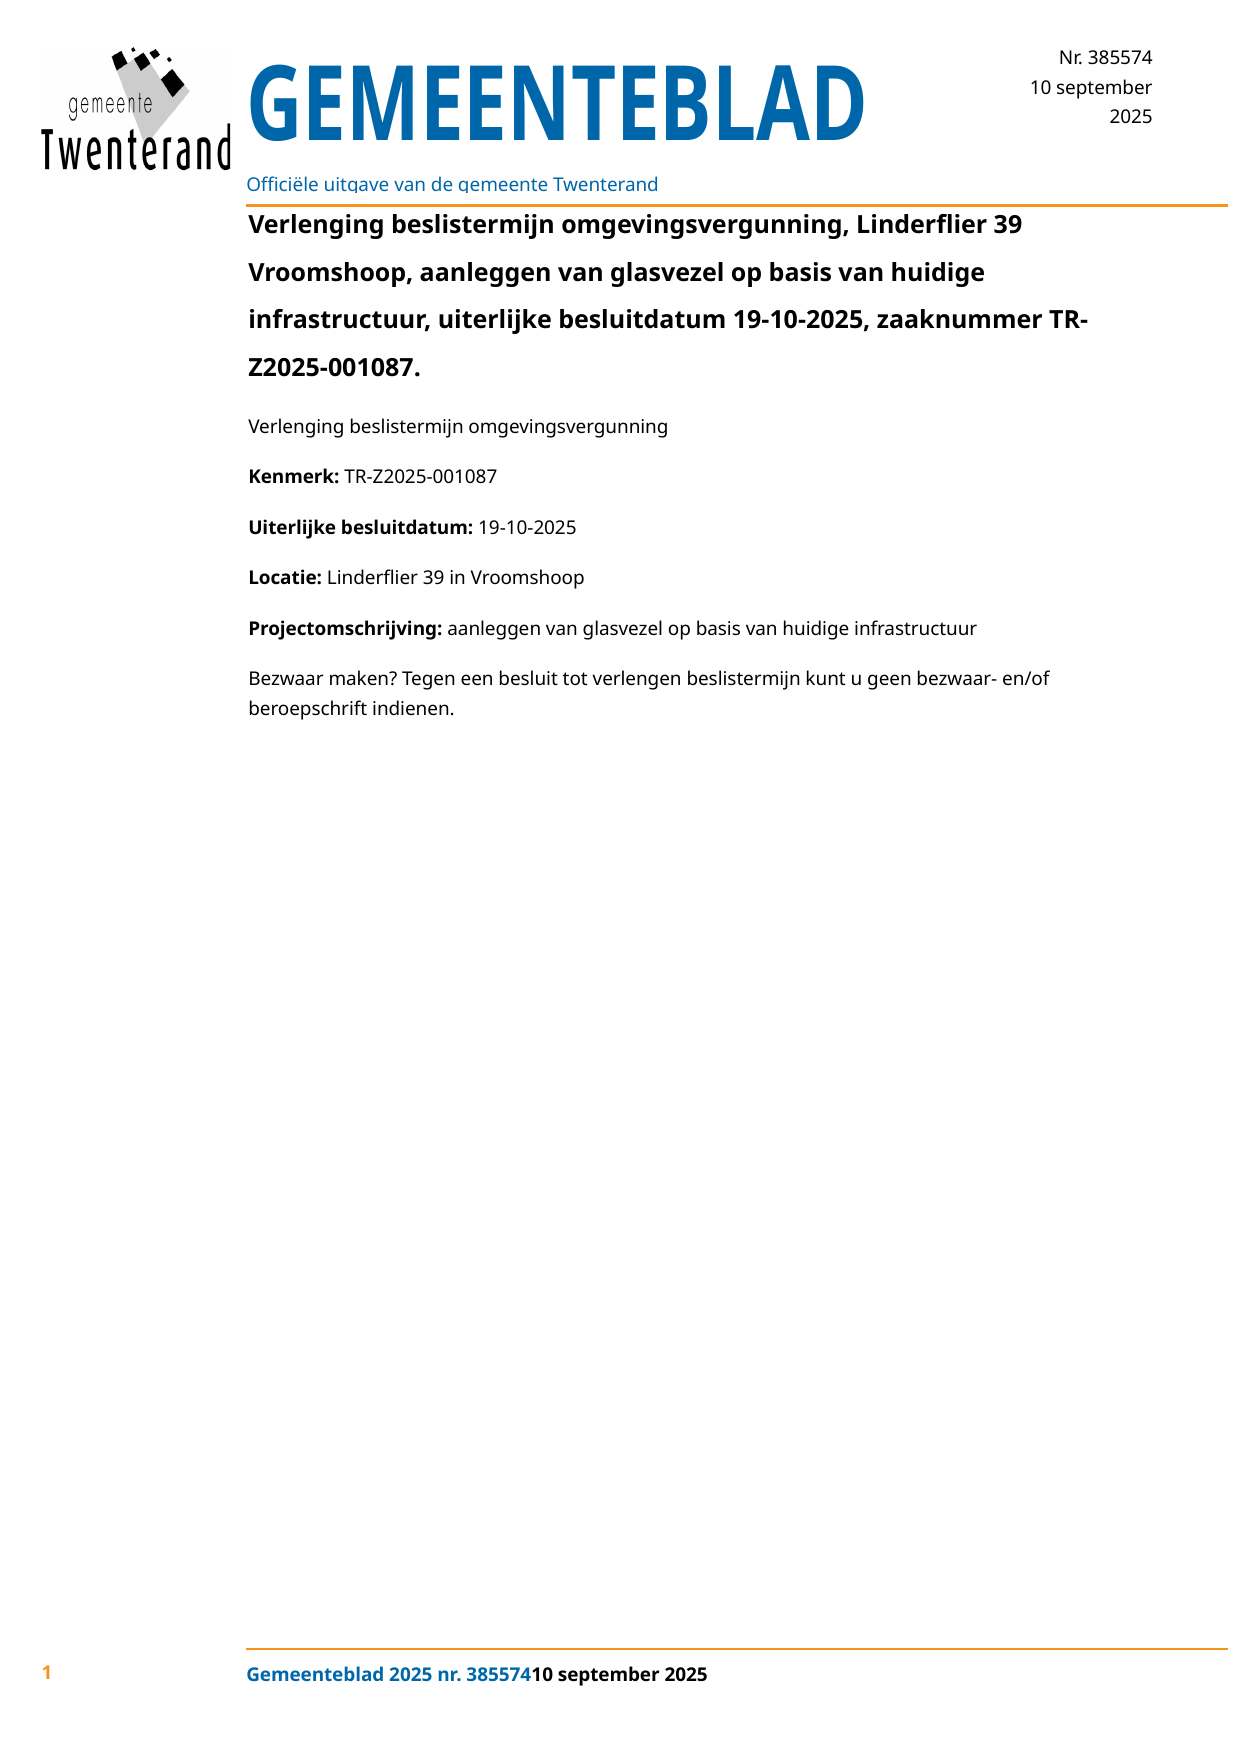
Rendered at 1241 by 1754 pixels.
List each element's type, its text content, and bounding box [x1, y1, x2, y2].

text Locatie: Linderflier 39 in Vroomshoop [248, 564, 1152, 590]
picture [41, 47, 231, 172]
text Projectomschrijving: aanleggen van glasvezel op basis van huidige infrastructuur [248, 615, 1152, 641]
text Bezwaar maken? Tegen een besluit tot verlengen beslistermijn kunt u geen bezwaar- en/of beroepschrift indienen. [248, 665, 1152, 721]
text Verlenging beslistermijn omgevingsvergunning [248, 413, 1152, 439]
text Kenmerk: TR-Z2025-001087 [248, 463, 1152, 489]
text Uiterlijke besluitdatum: 19-10-2025 [248, 514, 1152, 540]
text Verlenging beslistermijn omgevingsvergunning, Linderflier 39 Vroomshoop, aanleggen van glasvezel op basis van huidige infrastructuur, uiterlijke besluitdatum 19-10-2025, zaaknummer TR-Z2025-001087. [248, 207, 1152, 384]
